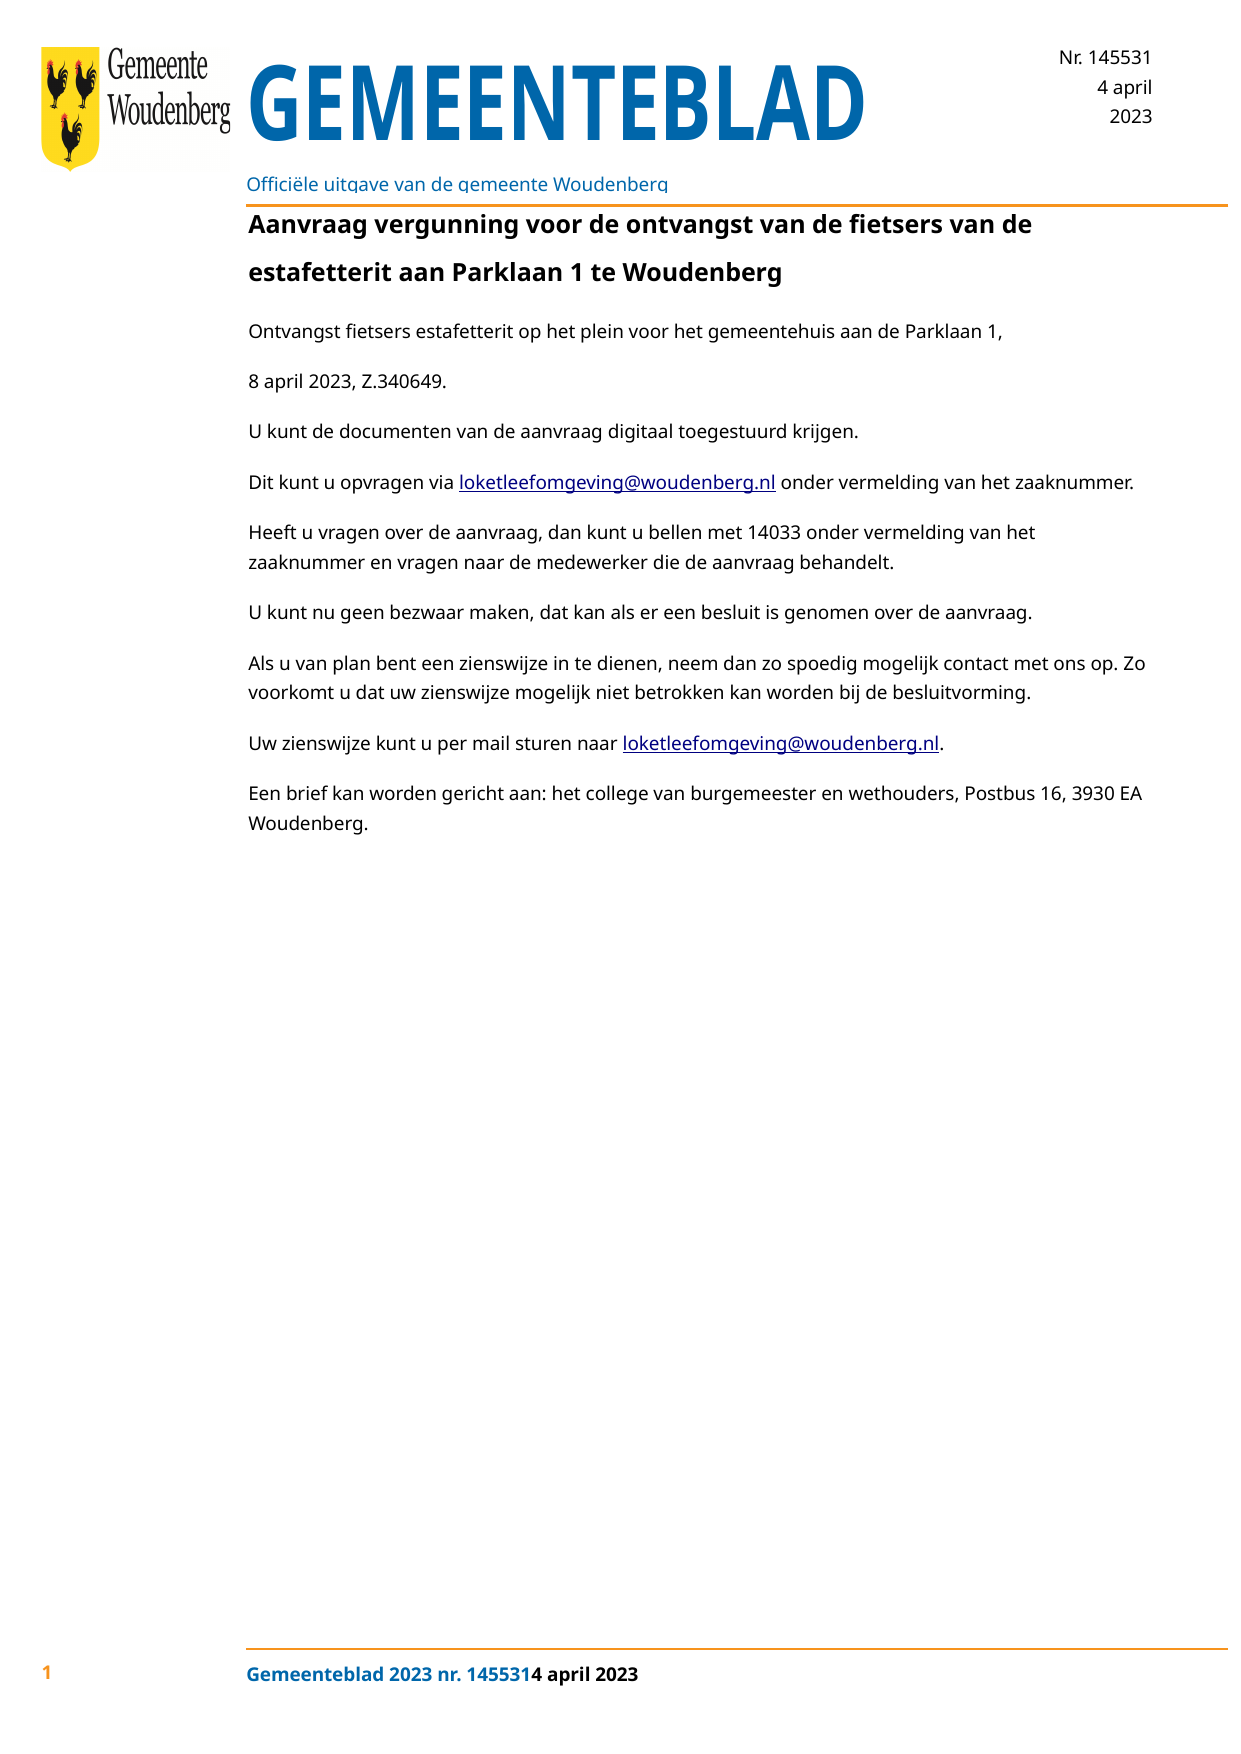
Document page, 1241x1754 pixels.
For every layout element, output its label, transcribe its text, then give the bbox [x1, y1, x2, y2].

text 8 april 2023, Z.340649. [248, 368, 1152, 394]
text Heeft u vragen over de aanvraag, dan kunt u bellen met 14033 onder vermelding van het zaaknummer en vragen naar de medewerker die de aanvraag behandelt. [248, 519, 1152, 575]
text Ontvangst fietsers estafetterit op het plein voor het gemeentehuis aan de Parklaan 1, [248, 318, 1152, 344]
text Aanvraag vergunning voor de ontvangst van de fietsers van de estafetterit aan Parklaan 1 te Woudenberg [248, 207, 1152, 288]
text Als u van plan bent een zienswijze in te dienen, neem dan zo spoedig mogelijk contact met ons op. Zo voorkomt u dat uw zienswijze mogelijk niet betrokken kan worden bij de besluitvorming. [248, 650, 1152, 705]
text U kunt nu geen bezwaar maken, dat kan als er een besluit is genomen over de aanvraag. [248, 599, 1152, 625]
text Dit kunt u opvragen via loketleefomgeving@woudenberg.nl onder vermelding van het zaaknummer. [248, 469, 1152, 495]
picture [41, 47, 231, 172]
text U kunt de documenten van de aanvraag digitaal toegestuurd krijgen. [248, 419, 1152, 444]
text Een brief kan worden gericht aan: het college van burgemeester en wethouders, Postbus 16, 3930 EA Woudenberg. [248, 780, 1152, 836]
text Uw zienswijze kunt u per mail sturen naar loketleefomgeving@woudenberg.nl. [248, 730, 1152, 756]
